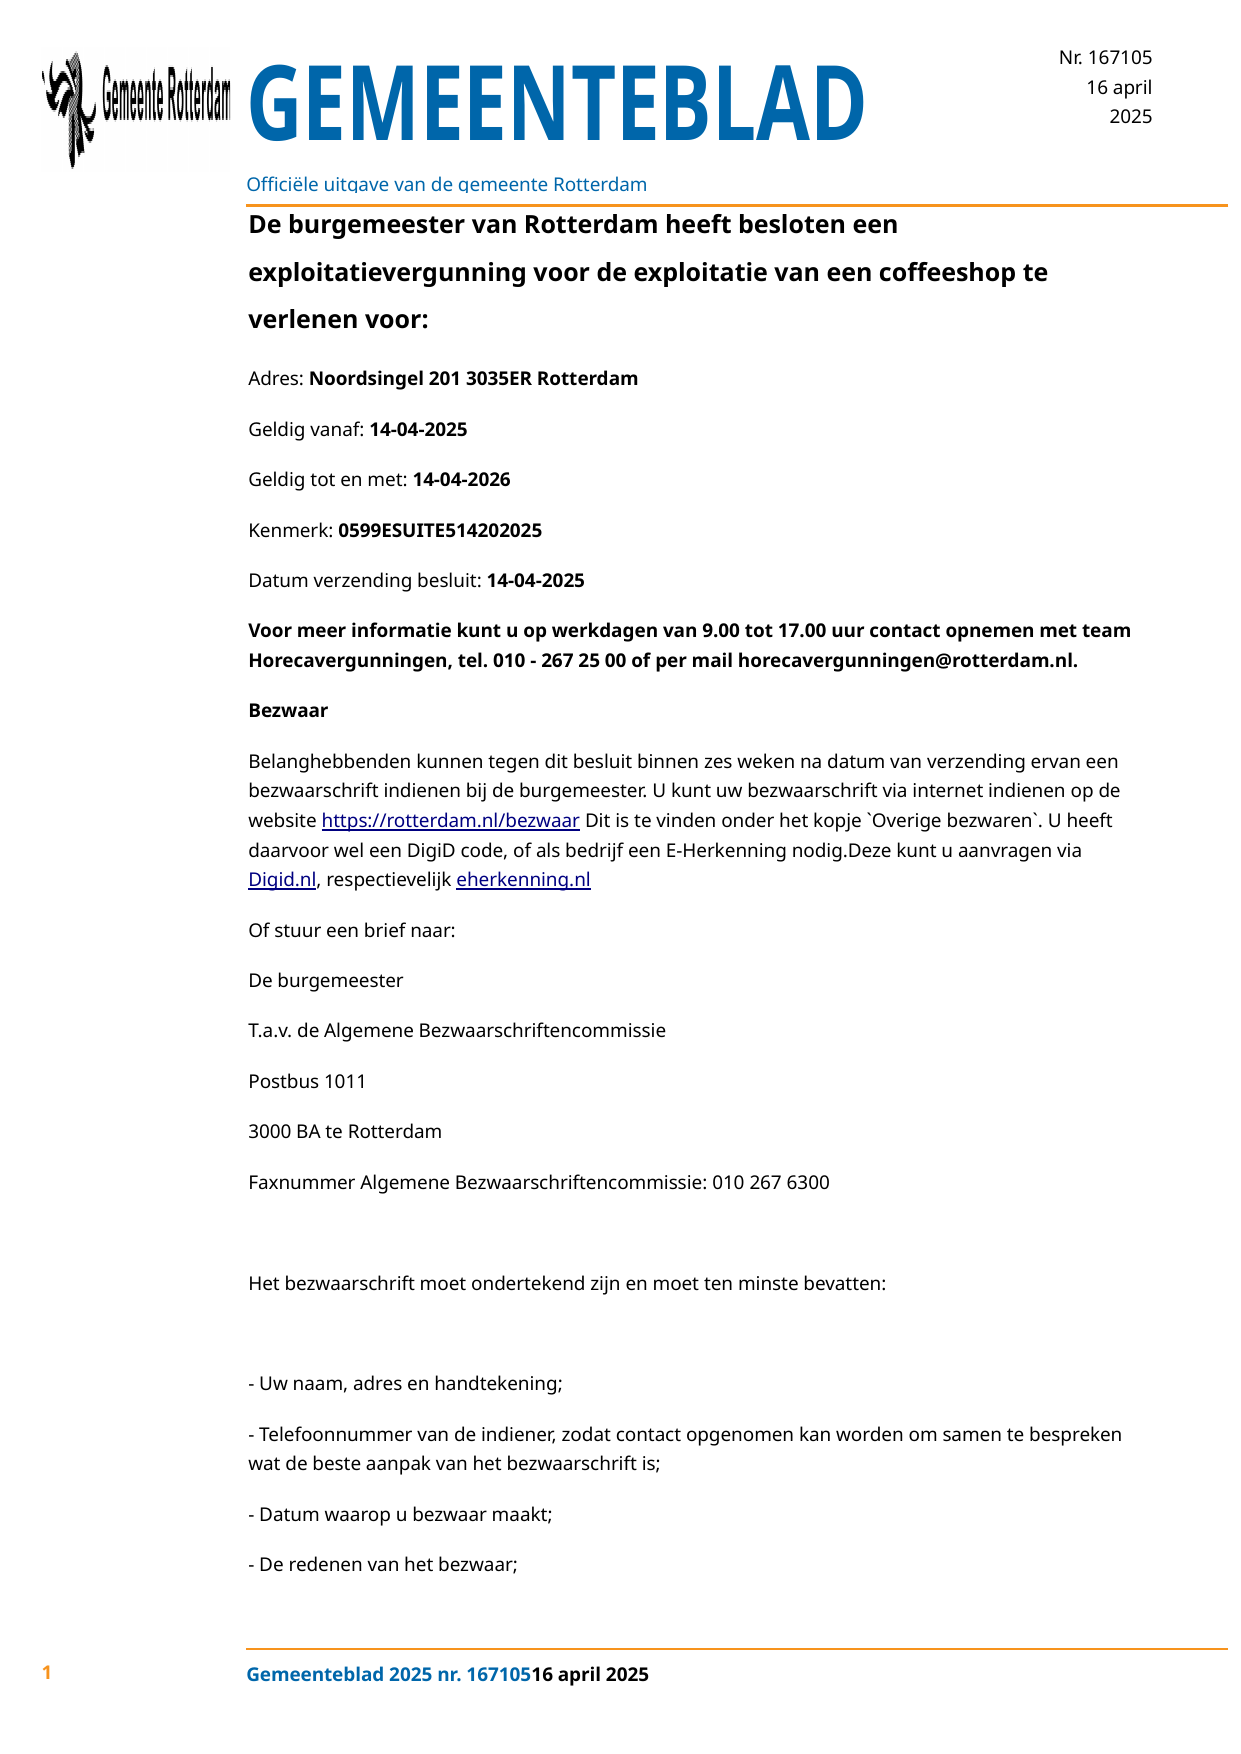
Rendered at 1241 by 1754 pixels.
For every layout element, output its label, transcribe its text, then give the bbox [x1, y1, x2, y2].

text Geldig vanaf: 14-04-2025 [248, 416, 1152, 442]
text 3000 BA te Rotterdam [248, 1118, 1152, 1144]
text Of stuur een brief naar: [248, 917, 1152, 942]
text Adres: Noordsingel 201 3035ER Rotterdam [248, 366, 1152, 391]
text Voor meer informatie kunt u op werkdagen van 9.00 tot 17.00 uur contact opnemen met team Horecavergunningen, tel. 010 - 267 25 00 of per mail horecavergunningen@rotterdam.nl. [248, 618, 1152, 673]
text Kenmerk: 0599ESUITE514202025 [248, 517, 1152, 542]
text Bezwaar [248, 698, 1152, 723]
picture [41, 47, 231, 172]
text Faxnummer Algemene Bezwaarschriftencommissie: 010 267 6300 [248, 1169, 1152, 1194]
text Geldig tot en met: 14-04-2026 [248, 466, 1152, 492]
text Datum verzending besluit: 14-04-2025 [248, 567, 1152, 593]
text Belanghebbenden kunnen tegen dit besluit binnen zes weken na datum van verzending ervan een bezwaarschrift indienen bij de burgemeester. U kunt uw bezwaarschrift via internet indienen op de website https://rotterdam.nl/bezwaar Dit is te vinden onder het kopje `Overige bezwaren`. U heeft daarvoor wel een DigiD code, of als bedrijf een E-Herkenning nodig.Deze kunt u aanvragen via Digid.nl, respectievelijk eherkenning.nl [248, 748, 1152, 892]
text - De redenen van het bezwaar; [248, 1551, 1152, 1577]
text T.a.v. de Algemene Bezwaarschriftencommissie [248, 1018, 1152, 1043]
text Postbus 1011 [248, 1068, 1152, 1094]
text De burgemeester van Rotterdam heeft besloten een exploitatievergunning voor de exploitatie van een coffeeshop te verlenen voor: [248, 207, 1152, 336]
text Het bezwaarschrift moet ondertekend zijn en moet ten minste bevatten: [248, 1270, 1152, 1295]
text De burgemeester [248, 967, 1152, 993]
text - Datum waarop u bezwaar maakt; [248, 1501, 1152, 1527]
text - Telefoonnummer van de indiener, zodat contact opgenomen kan worden om samen te bespreken wat de beste aanpak van het bezwaarschrift is; [248, 1421, 1152, 1476]
text - Uw naam, adres en handtekening; [248, 1371, 1152, 1396]
